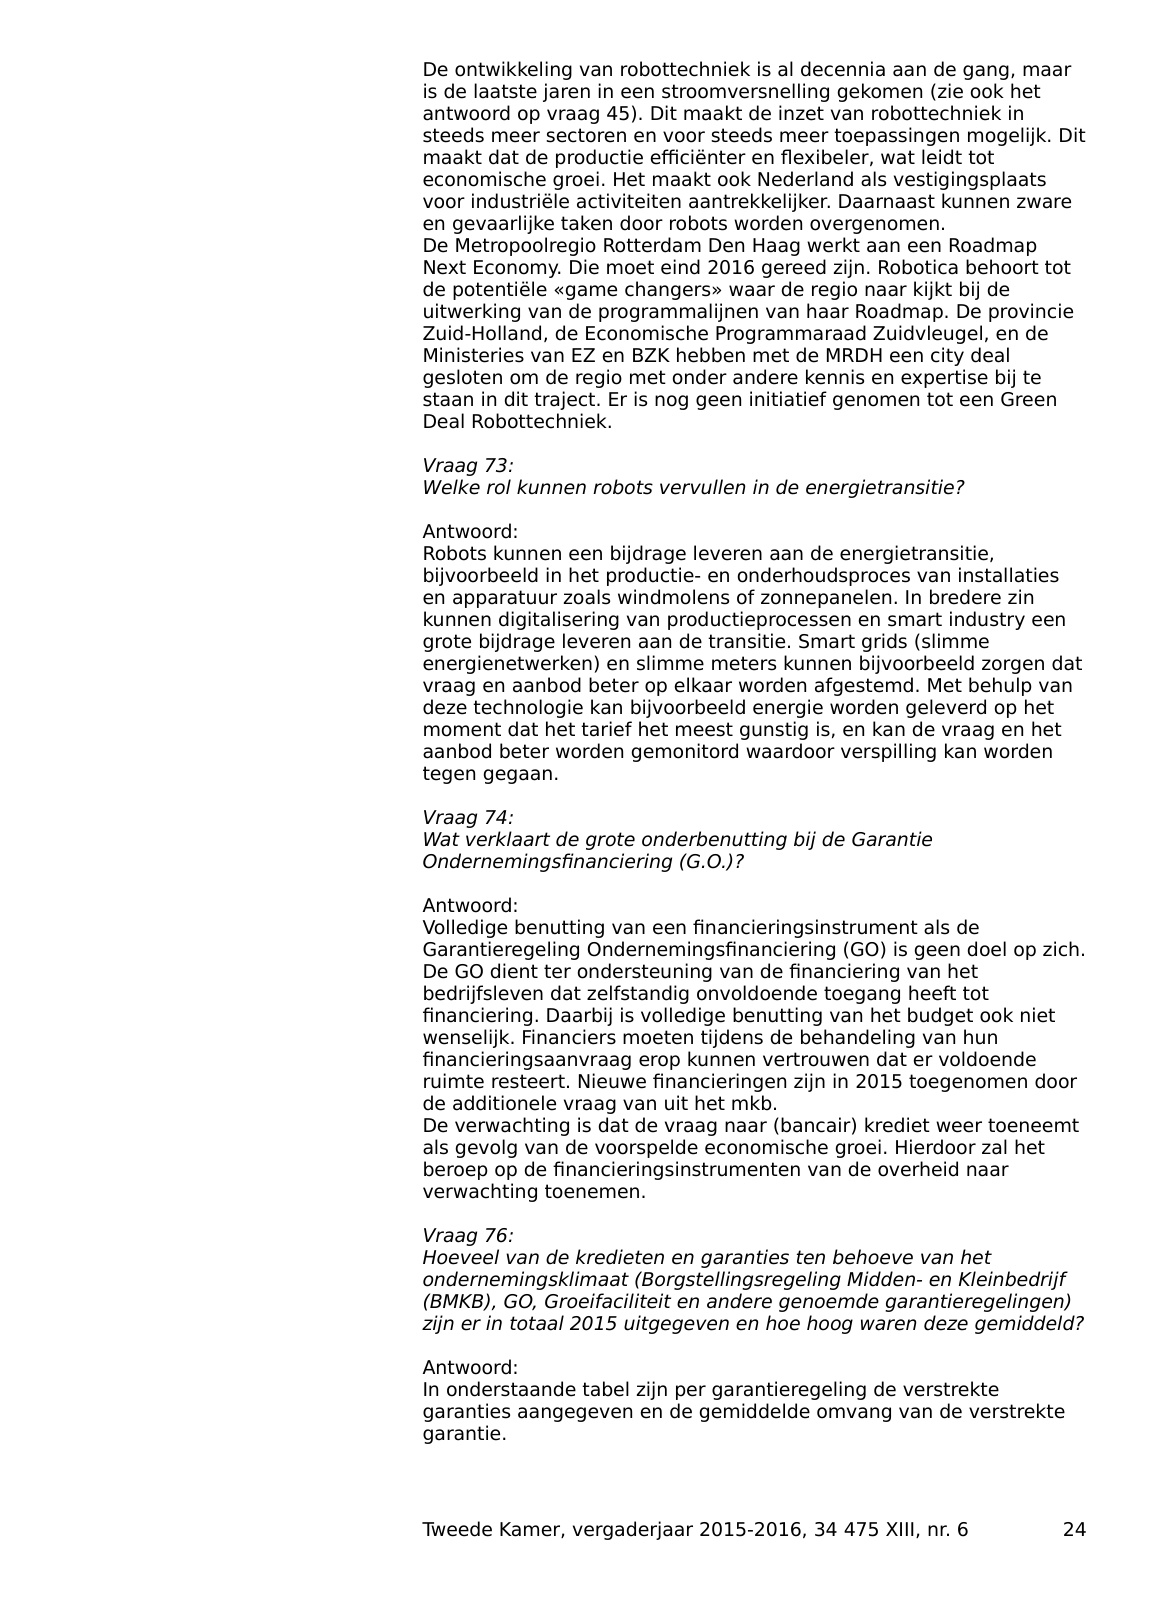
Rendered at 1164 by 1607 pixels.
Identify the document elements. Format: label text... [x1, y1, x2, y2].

text Vraag 74: [422, 807, 1087, 829]
text Vraag 76: [422, 1225, 1087, 1247]
text Hoeveel van de kredieten en garanties ten behoeve van het ondernemingsklimaat (Borgstellingsregeling Midden- en Kleinbedrijf (BMKB), GO, Groeifaciliteit en andere genoemde garantieregelingen) zijn er in totaal 2015 uitgegeven en hoe hoog waren deze gemiddeld? [422, 1247, 1087, 1335]
text Volledige benutting van een financieringsinstrument als de Garantieregeling Ondernemingsfinanciering (GO) is geen doel op zich. De GO dient ter ondersteuning van de financiering van het bedrijfsleven dat zelfstandig onvoldoende toegang heeft tot financiering. Daarbij is volledige benutting van het budget ook niet wenselijk. Financiers moeten tijdens de behandeling van hun financieringsaanvraag erop kunnen vertrouwen dat er voldoende ruimte resteert. Nieuwe financieringen zijn in 2015 toegenomen door de additionele vraag van uit het mkb. [422, 917, 1087, 1115]
text Antwoord: [422, 1357, 1087, 1379]
text In onderstaande tabel zijn per garantieregeling de verstrekte garanties aangegeven en de gemiddelde omvang van de verstrekte garantie. [422, 1379, 1087, 1445]
text Robots kunnen een bijdrage leveren aan de energietransitie, bijvoorbeeld in het productie- en onderhoudsproces van installaties en apparatuur zoals windmolens of zonnepanelen. In bredere zin kunnen digitalisering van productieprocessen en smart industry een grote bijdrage leveren aan de transitie. Smart grids (slimme energienetwerken) en slimme meters kunnen bijvoorbeeld zorgen dat vraag en aanbod beter op elkaar worden afgestemd. Met behulp van deze technologie kan bijvoorbeeld energie worden geleverd op het moment dat het tarief het meest gunstig is, en kan de vraag en het aanbod beter worden gemonitord waardoor verspilling kan worden tegen gegaan. [422, 543, 1087, 785]
text De verwachting is dat de vraag naar (bancair) krediet weer toeneemt als gevolg van de voorspelde economische groei. Hierdoor zal het beroep op de financieringsinstrumenten van de overheid naar verwachting toenemen. [422, 1115, 1087, 1203]
text De Metropoolregio Rotterdam Den Haag werkt aan een Roadmap Next Economy. Die moet eind 2016 gereed zijn. Robotica behoort tot de potentiële «game changers» waar de regio naar kijkt bij de uitwerking van de programmalijnen van haar Roadmap. De provincie Zuid-Holland, de Economische Programmaraad Zuidvleugel, en de Ministeries van EZ en BZK hebben met de MRDH een city deal gesloten om de regio met onder andere kennis en expertise bij te staan in dit traject. Er is nog geen initiatief genomen tot een Green Deal Robottechniek. [422, 235, 1087, 433]
text Wat verklaart de grote onderbenutting bij de Garantie Ondernemingsfinanciering (G.O.)? [422, 829, 1087, 873]
text Antwoord: [422, 521, 1087, 543]
text Antwoord: [422, 895, 1087, 917]
text Welke rol kunnen robots vervullen in de energietransitie? [422, 477, 1087, 499]
text De ontwikkeling van robottechniek is al decennia aan de gang, maar is de laatste jaren in een stroomversnelling gekomen (zie ook het antwoord op vraag 45). Dit maakt de inzet van robottechniek in steeds meer sectoren en voor steeds meer toepassingen mogelijk. Dit maakt dat de productie efficiënter en flexibeler, wat leidt tot economische groei. Het maakt ook Nederland als vestigingsplaats voor industriële activiteiten aantrekkelijker. Daarnaast kunnen zware en gevaarlijke taken door robots worden overgenomen. [422, 59, 1087, 235]
text Vraag 73: [422, 455, 1087, 477]
